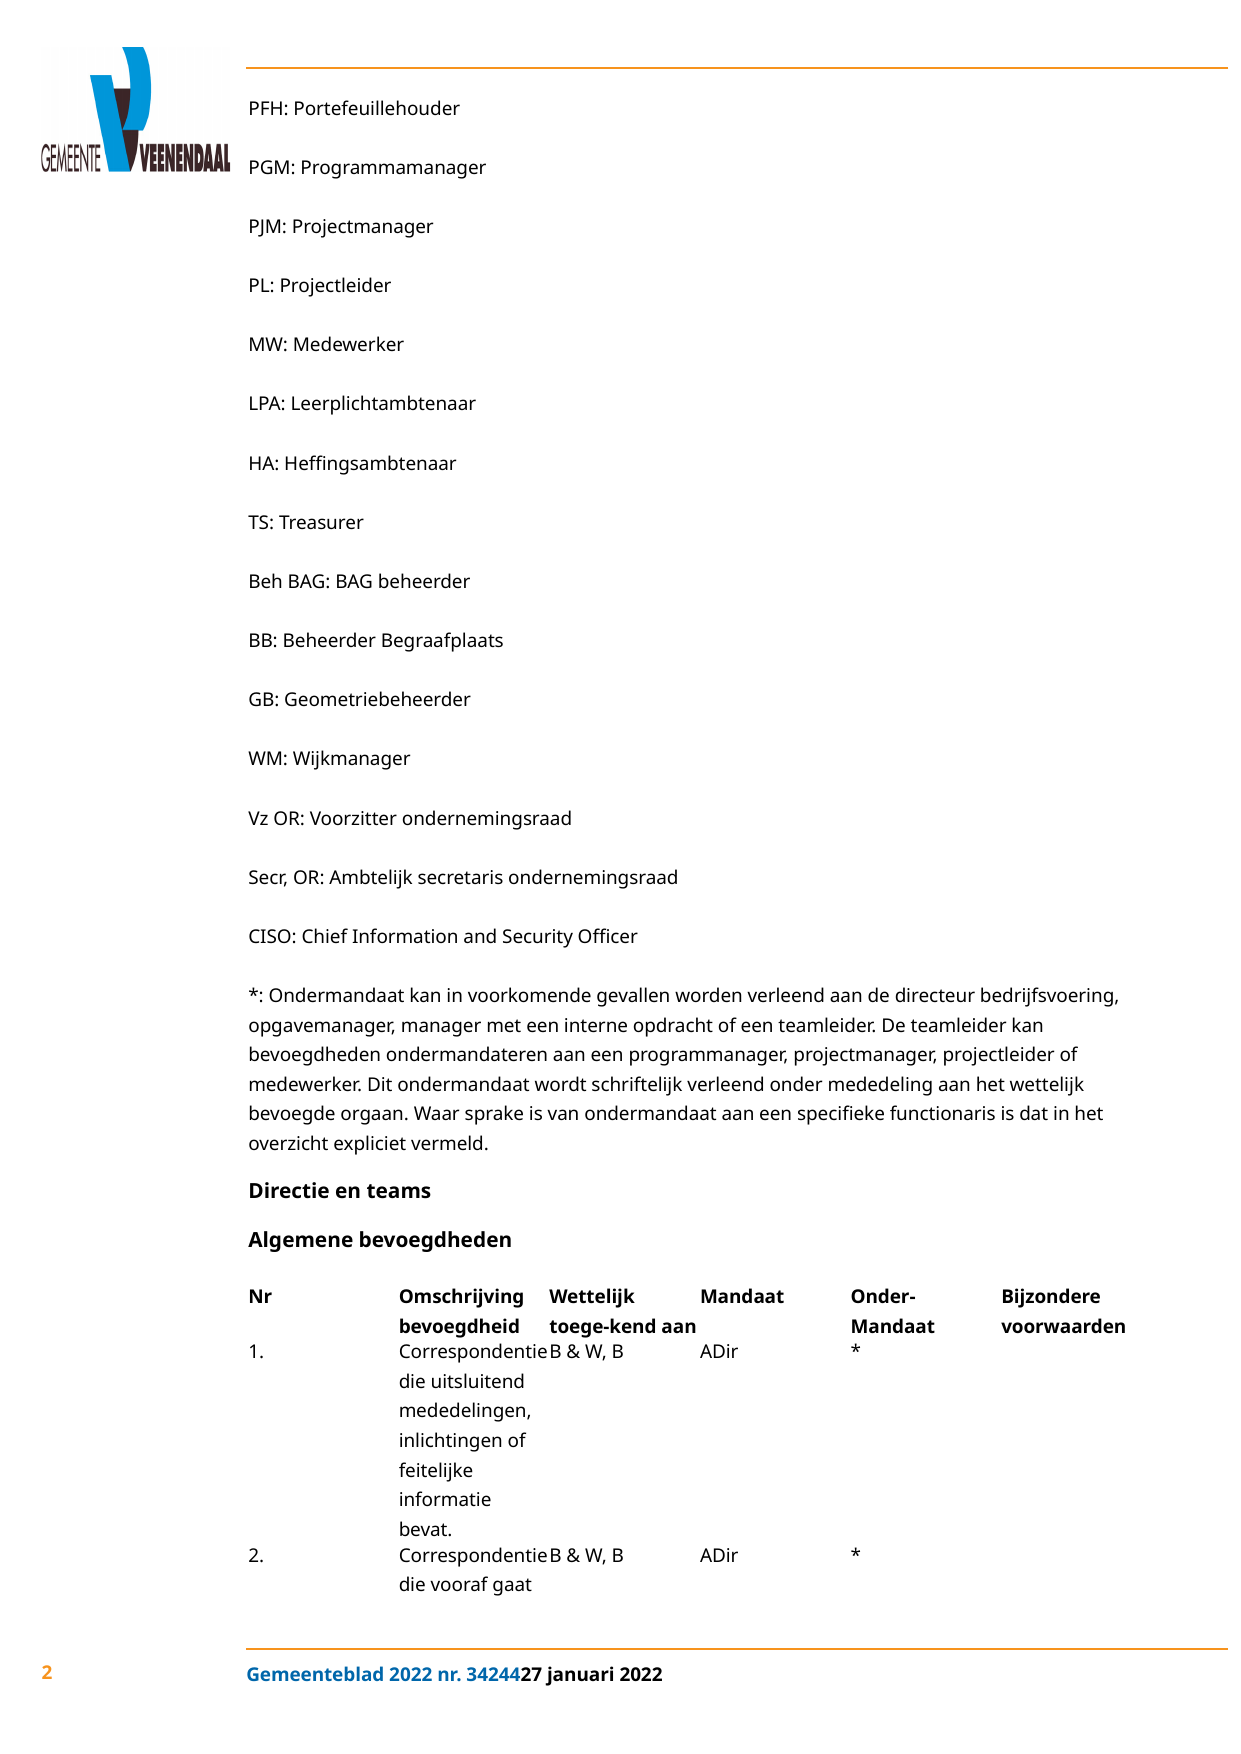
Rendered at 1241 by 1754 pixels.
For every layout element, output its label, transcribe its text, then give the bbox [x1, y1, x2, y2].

text GB: Geometriebeheerder [248, 686, 1152, 712]
table_cell 2. [248, 1542, 398, 1597]
picture [123, 47, 231, 172]
text TS: Treasurer [248, 509, 1152, 535]
table_cell B & W, B [549, 1339, 700, 1542]
text MW: Medewerker [248, 331, 1152, 357]
text Vz OR: Voorzitter ondernemingsraad [248, 805, 1152, 831]
text LPA: Leerplichtambtenaar [248, 391, 1152, 416]
picture [41, 47, 130, 172]
table_cell ADir [700, 1339, 850, 1542]
text CISO: Chief Information and Security Officer [248, 923, 1152, 949]
table_cell 1. [248, 1339, 398, 1542]
text PFH: Portefeuillehouder [248, 95, 1152, 121]
table_header Mandaat [700, 1283, 850, 1338]
table_cell [1001, 1339, 1152, 1542]
table_cell ADir [700, 1542, 850, 1597]
table_header Bijzondere voorwaarden [1001, 1283, 1152, 1338]
table_cell * [850, 1542, 1001, 1597]
text Directie en teams [248, 1176, 1152, 1204]
table_header Nr [248, 1283, 398, 1338]
text WM: Wijkmanager [248, 746, 1152, 771]
text Algemene bevoegdheden [248, 1225, 1152, 1253]
table_header Wettelijk toege-kend aan [549, 1283, 700, 1338]
text PGM: Programmamanager [248, 154, 1152, 180]
table_cell * [850, 1339, 1001, 1542]
text PJM: Projectmanager [248, 213, 1152, 239]
text Beh BAG: BAG beheerder [248, 568, 1152, 594]
text PL: Projectleider [248, 272, 1152, 298]
text Secr, OR: Ambtelijk secretaris ondernemingsraad [248, 864, 1152, 890]
table_cell Correspondentie die vooraf gaat [399, 1542, 549, 1597]
table_header Omschrijving bevoegdheid [399, 1283, 549, 1338]
text *: Ondermandaat kan in voorkomende gevallen worden verleend aan de directeur bedrijfsvoering, opgavemanager, manager met een interne opdracht of een teamleider. De teamleider kan bevoegdheden ondermandateren aan een programmanager, projectmanager, projectleider of medewerker. Dit ondermandaat wordt schriftelijk verleend onder mededeling aan het wettelijk bevoegde orgaan. Waar sprake is van ondermandaat aan een specifieke functionaris is dat in het overzicht expliciet vermeld. [248, 982, 1152, 1156]
text HA: Heffingsambtenaar [248, 450, 1152, 476]
table_cell B & W, B [549, 1542, 700, 1597]
table_header Onder- Mandaat [850, 1283, 1001, 1338]
table_cell [1001, 1542, 1152, 1597]
text BB: Beheerder Begraafplaats [248, 627, 1152, 653]
table_cell Correspondentie die uitsluitend mededelingen, inlichtingen of feitelijke informatie bevat. [399, 1339, 549, 1542]
